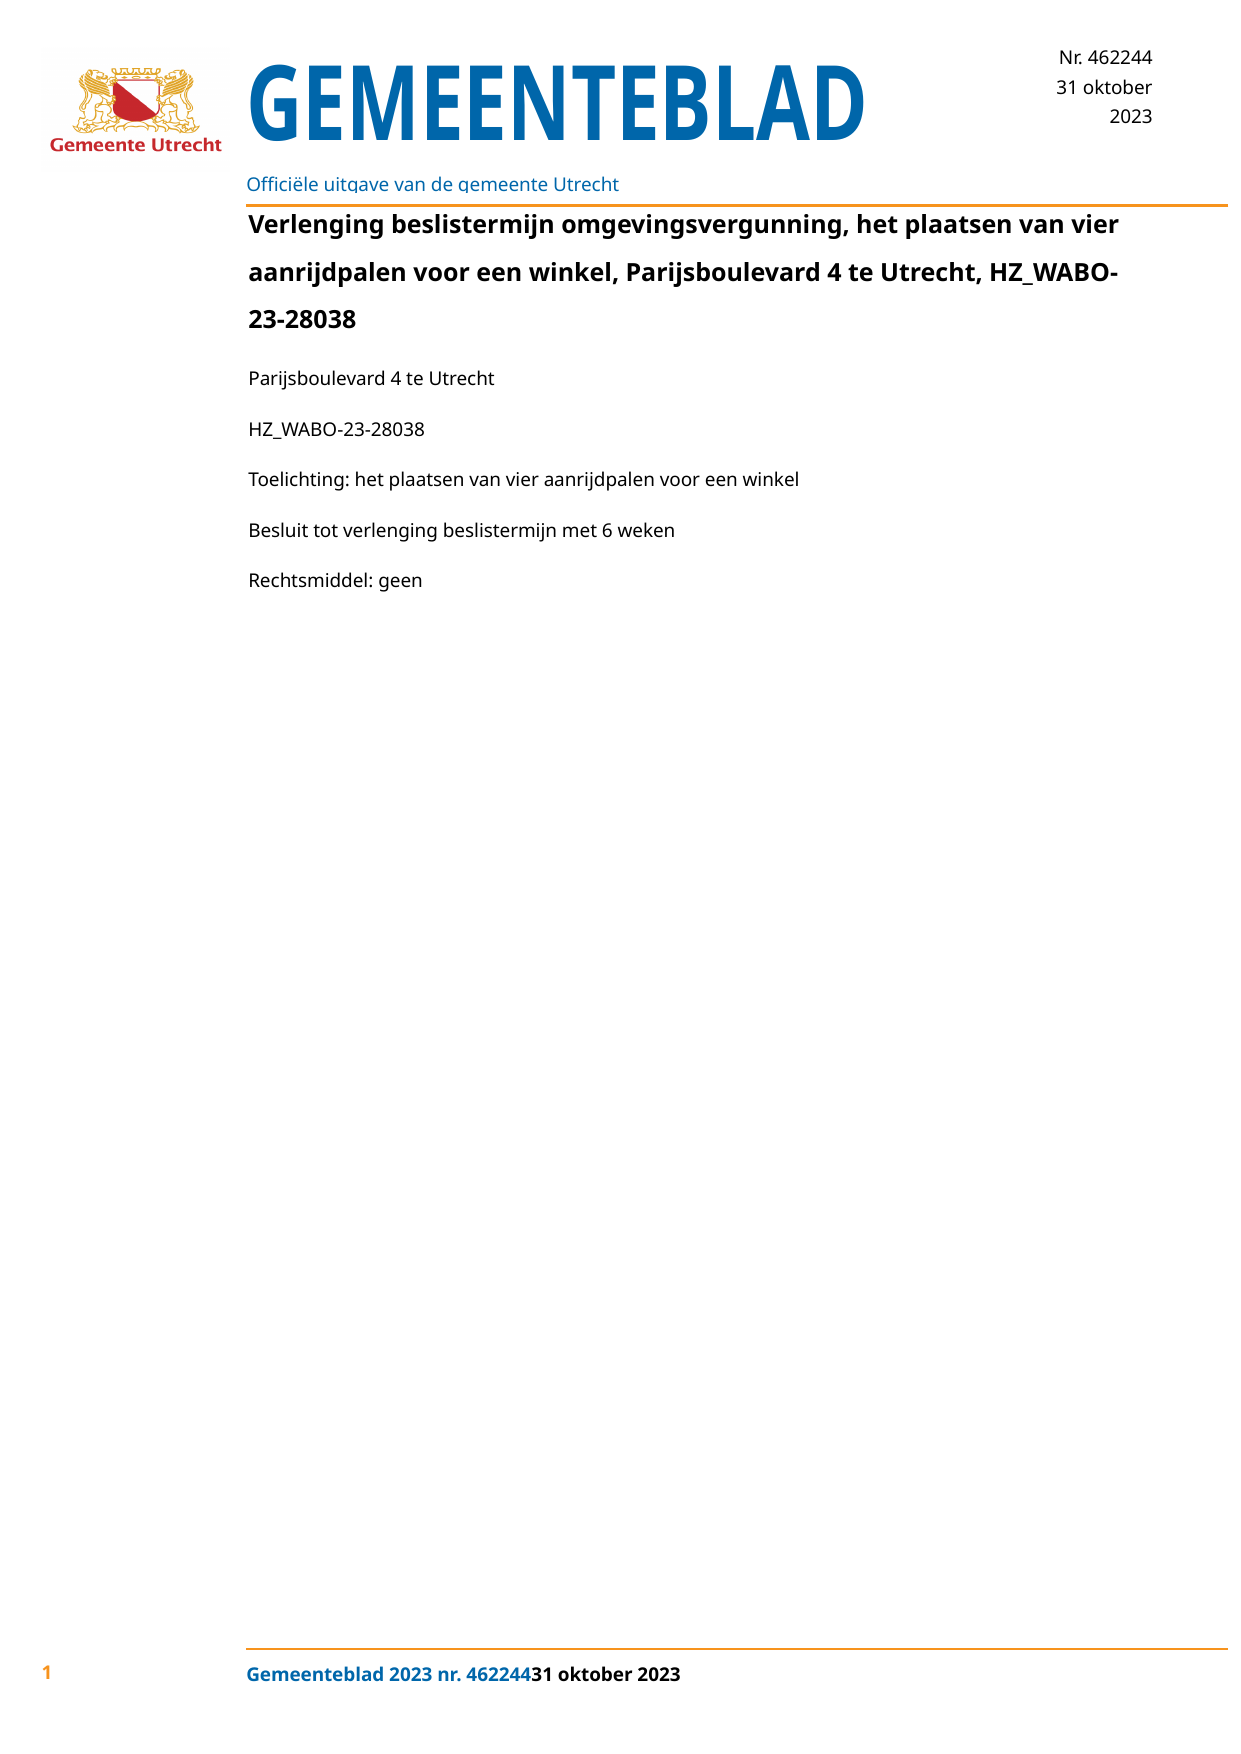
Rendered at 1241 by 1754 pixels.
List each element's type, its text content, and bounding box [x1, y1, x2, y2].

text HZ_WABO-23-28038 [248, 416, 1152, 442]
picture [41, 47, 231, 172]
text Toelichting: het plaatsen van vier aanrijdpalen voor een winkel [248, 466, 1152, 492]
text Besluit tot verlenging beslistermijn met 6 weken [248, 517, 1152, 542]
text Verlenging beslistermijn omgevingsvergunning, het plaatsen van vier aanrijdpalen voor een winkel, Parijsboulevard 4 te Utrecht, HZ_WABO-23-28038 [248, 207, 1152, 336]
text Parijsboulevard 4 te Utrecht [248, 366, 1152, 391]
text Rechtsmiddel: geen [248, 567, 1152, 593]
